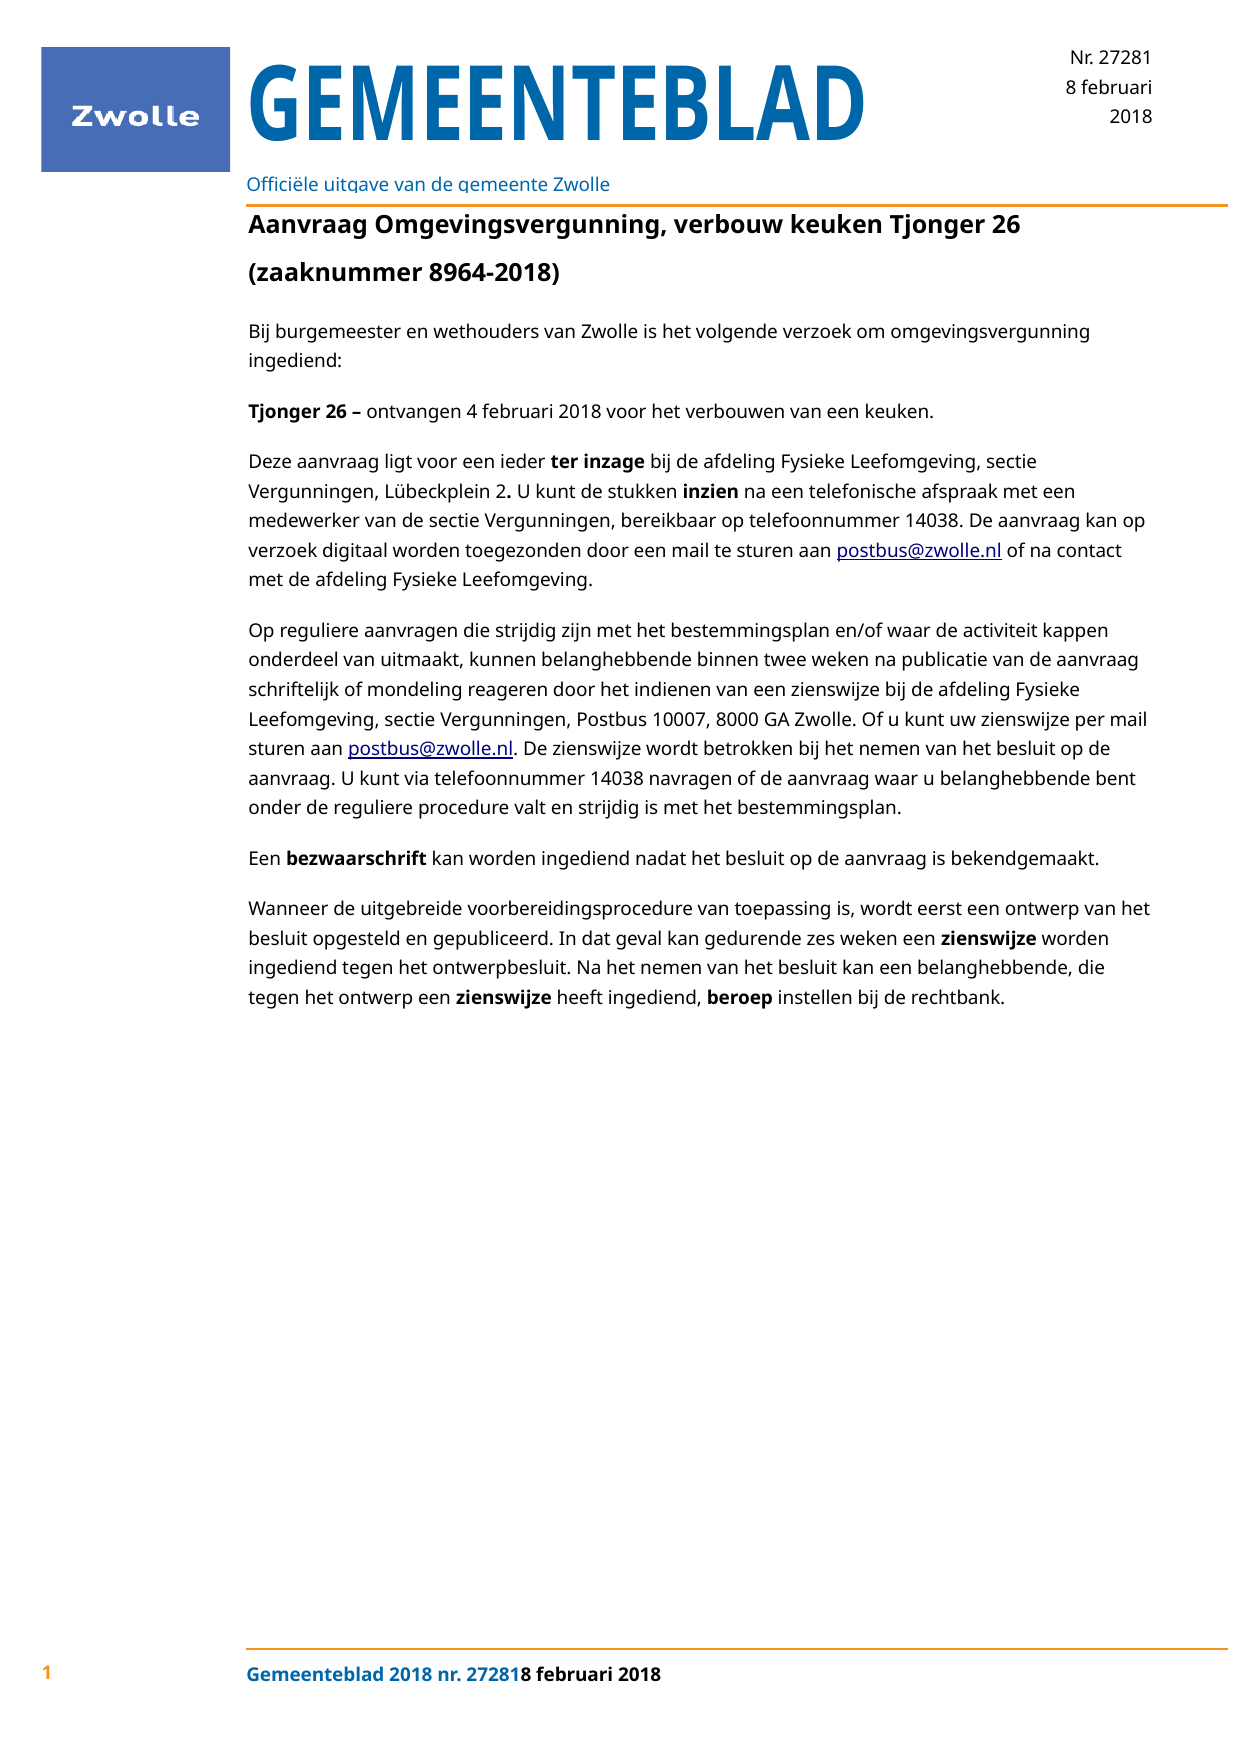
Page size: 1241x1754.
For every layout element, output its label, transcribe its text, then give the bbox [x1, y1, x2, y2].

text Op reguliere aanvragen die strijdig zijn met het bestemmingsplan en/of waar de activiteit kappen onderdeel van uitmaakt, kunnen belanghebbende binnen twee weken na publicatie van de aanvraag schriftelijk of mondeling reageren door het indienen van een zienswijze bij de afdeling Fysieke Leefomgeving, sectie Vergunningen, Postbus 10007, 8000 GA Zwolle. Of u kunt uw zienswijze per mail sturen aan postbus@zwolle.nl. De zienswijze wordt betrokken bij het nemen van het besluit op de aanvraag. U kunt via telefoonnummer 14038 navragen of de aanvraag waar u belanghebbende bent onder de reguliere procedure valt en strijdig is met het bestemmingsplan. [248, 617, 1152, 820]
picture [41, 47, 231, 172]
text Wanneer de uitgebreide voorbereidingsprocedure van toepassing is, wordt eerst een ontwerp van het besluit opgesteld en gepubliceerd. In dat geval kan gedurende zes weken een zienswijze worden ingediend tegen het ontwerpbesluit. Na het nemen van het besluit kan een belanghebbende, die tegen het ontwerp een zienswijze heeft ingediend, beroep instellen bij de rechtbank. [248, 895, 1152, 1010]
text Deze aanvraag ligt voor een ieder ter inzage bij de afdeling Fysieke Leefomgeving, sectie Vergunningen, Lübeckplein 2. U kunt de stukken inzien na een telefonische afspraak met een medewerker van de sectie Vergunningen, bereikbaar op telefoonnummer 14038. De aanvraag kan op verzoek digitaal worden toegezonden door een mail te sturen aan postbus@zwolle.nl of na contact met de afdeling Fysieke Leefomgeving. [248, 448, 1152, 592]
text Bij burgemeester en wethouders van Zwolle is het volgende verzoek om omgevingsvergunning ingediend: [248, 318, 1152, 373]
text Aanvraag Omgevingsvergunning, verbouw keuken Tjonger 26 (zaaknummer 8964-2018) [248, 207, 1152, 288]
text Een bezwaarschrift kan worden ingediend nadat het besluit op de aanvraag is bekendgemaakt. [248, 845, 1152, 871]
text Tjonger 26 – ontvangen 4 februari 2018 voor het verbouwen van een keuken. [248, 398, 1152, 424]
